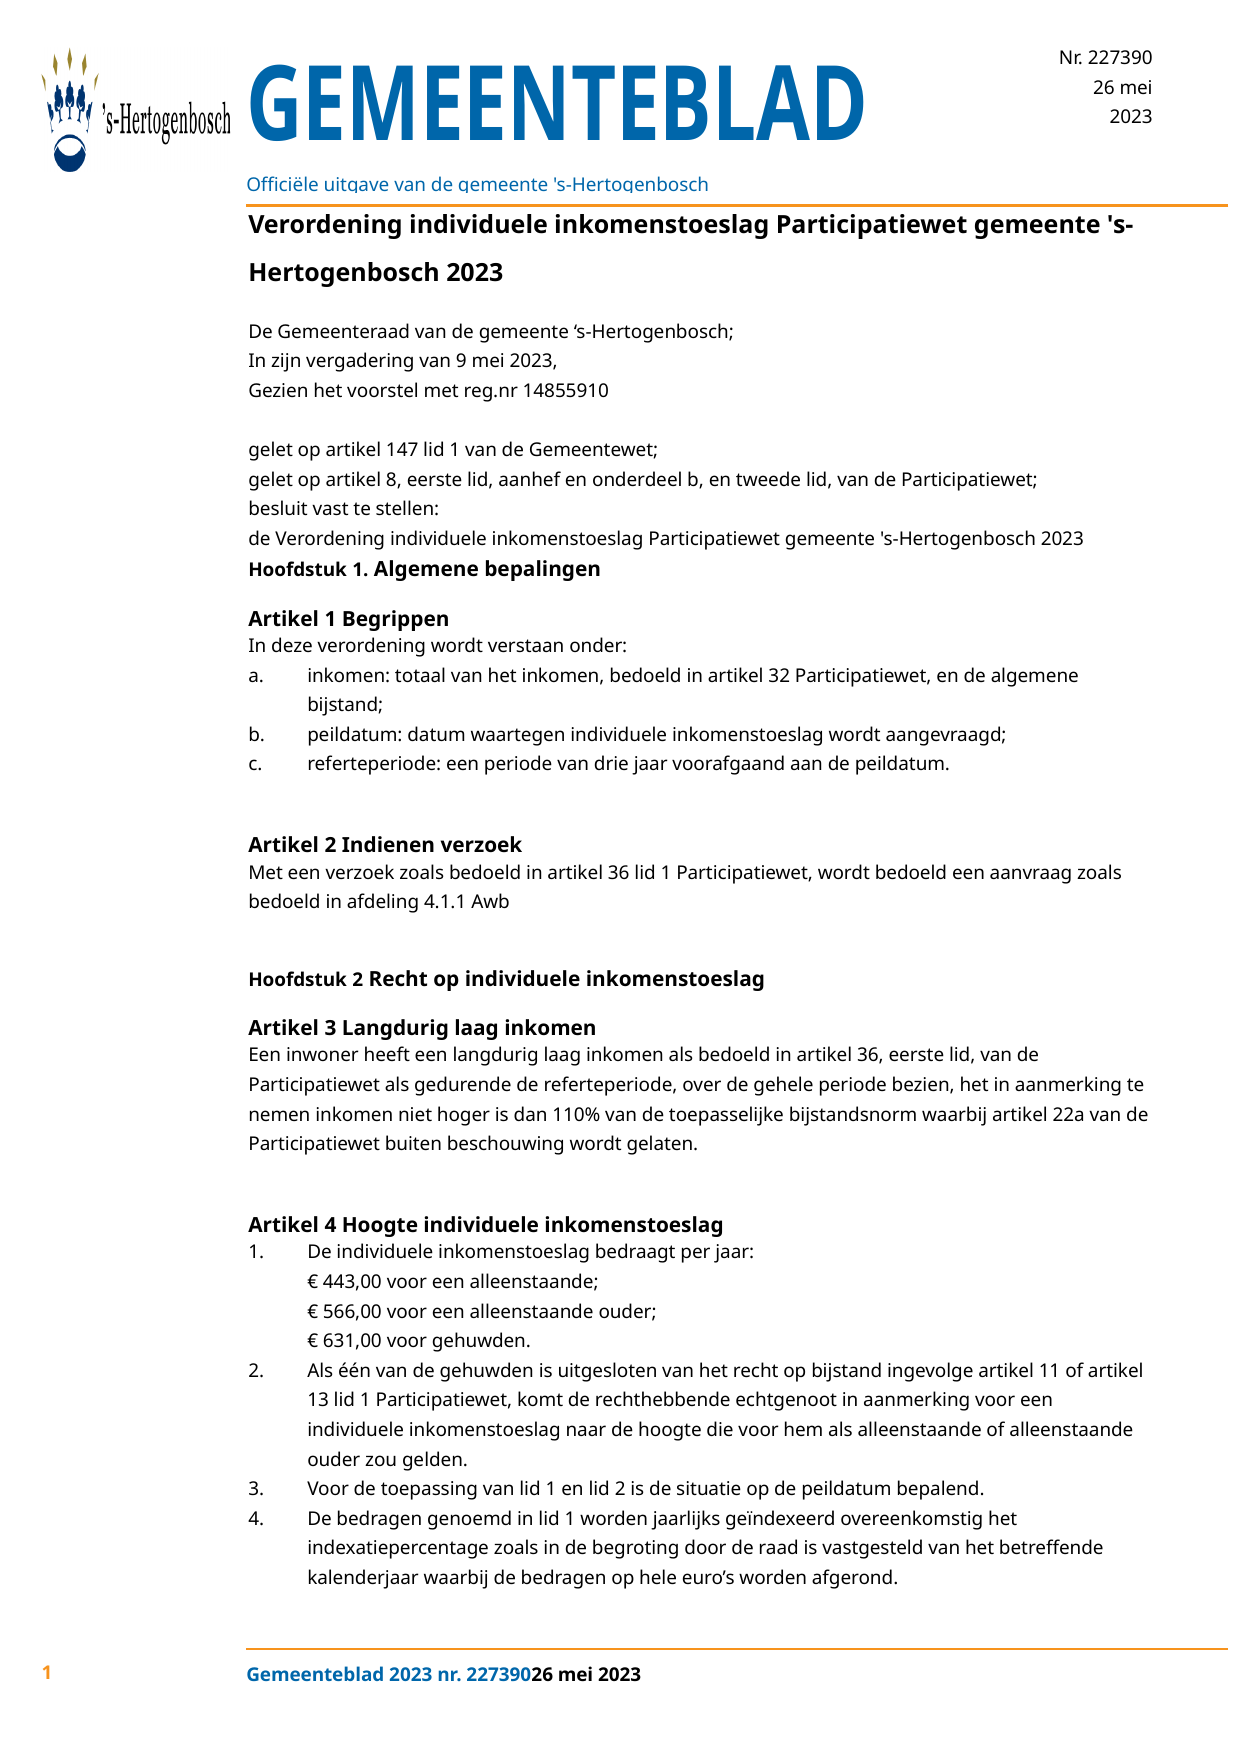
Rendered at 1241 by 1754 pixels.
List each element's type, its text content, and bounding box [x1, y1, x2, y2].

text De Gemeenteraad van de gemeente ‘s-Hertogenbosch; [248, 318, 1152, 344]
list De individuele inkomenstoeslag bedraagt per jaar: [248, 1239, 1152, 1264]
list inkomen: totaal van het inkomen, bedoeld in artikel 32 Participatiewet, en de algemene bijstand; [248, 662, 1152, 717]
picture [41, 47, 231, 172]
text Artikel 3 Langdurig laag inkomen [248, 1013, 1152, 1042]
text Een inwoner heeft een langdurig laag inkomen als bedoeld in artikel 36, eerste lid, van de Participatiewet als gedurende de referteperiode, over de gehele periode bezien, het in aanmerking te nemen inkomen niet hoger is dan 110% van de toepasselijke bijstandsnorm waarbij artikel 22a van de Participatiewet buiten beschouwing wordt gelaten. [248, 1042, 1152, 1156]
text In deze verordening wordt verstaan onder: [248, 632, 1152, 658]
list peildatum: datum waartegen individuele inkomenstoeslag wordt aangevraagd; [248, 721, 1152, 747]
text In zijn vergadering van 9 mei 2023, [248, 347, 1152, 373]
text Verordening individuele inkomenstoeslag Participatiewet gemeente 's-Hertogenbosch 2023 [248, 207, 1152, 288]
list € 443,00 voor een alleenstaande; [248, 1268, 1152, 1294]
text gelet op artikel 8, eerste lid, aanhef en onderdeel b, en tweede lid, van de Participatiewet; [248, 466, 1152, 492]
list Als één van de gehuwden is uitgesloten van het recht op bijstand ingevolge artikel 11 of artikel 13 lid 1 Participatiewet, komt de rechthebbende echtgenoot in aanmerking voor een individuele inkomenstoeslag naar de hoogte die voor hem als alleenstaande of alleenstaande ouder zou gelden. [248, 1357, 1152, 1472]
list € 566,00 voor een alleenstaande ouder; [248, 1298, 1152, 1324]
text Gezien het voorstel met reg.nr 14855910 [248, 377, 1152, 403]
list referteperiode: een periode van drie jaar voorafgaand aan de peildatum. [248, 751, 1152, 776]
text besluit vast te stellen: [248, 495, 1152, 521]
list € 631,00 voor gehuwden. [248, 1327, 1152, 1353]
list De bedragen genoemd in lid 1 worden jaarlijks geïndexeerd overeenkomstig het indexatiepercentage zoals in de begroting door de raad is vastgesteld van het betreffende kalenderjaar waarbij de bedragen op hele euro’s worden afgerond. [248, 1505, 1152, 1590]
text Hoofdstuk 2 Recht op individuele inkomenstoeslag [248, 964, 1152, 992]
text Artikel 1 Begrippen [248, 604, 1152, 632]
text Artikel 4 Hoogte individuele inkomenstoeslag [248, 1210, 1152, 1239]
text de Verordening individuele inkomenstoeslag Participatiewet gemeente 's-Hertogenbosch 2023 [248, 525, 1152, 551]
list Voor de toepassing van lid 1 en lid 2 is de situatie op de peildatum bepalend. [248, 1475, 1152, 1501]
text gelet op artikel 147 lid 1 van de Gemeentewet; [248, 436, 1152, 462]
text Artikel 2 Indienen verzoek [248, 831, 1152, 859]
text Hoofdstuk 1. Algemene bepalingen [248, 554, 1152, 583]
text Met een verzoek zoals bedoeld in artikel 36 lid 1 Participatiewet, wordt bedoeld een aanvraag zoals bedoeld in afdeling 4.1.1 Awb [248, 859, 1152, 914]
